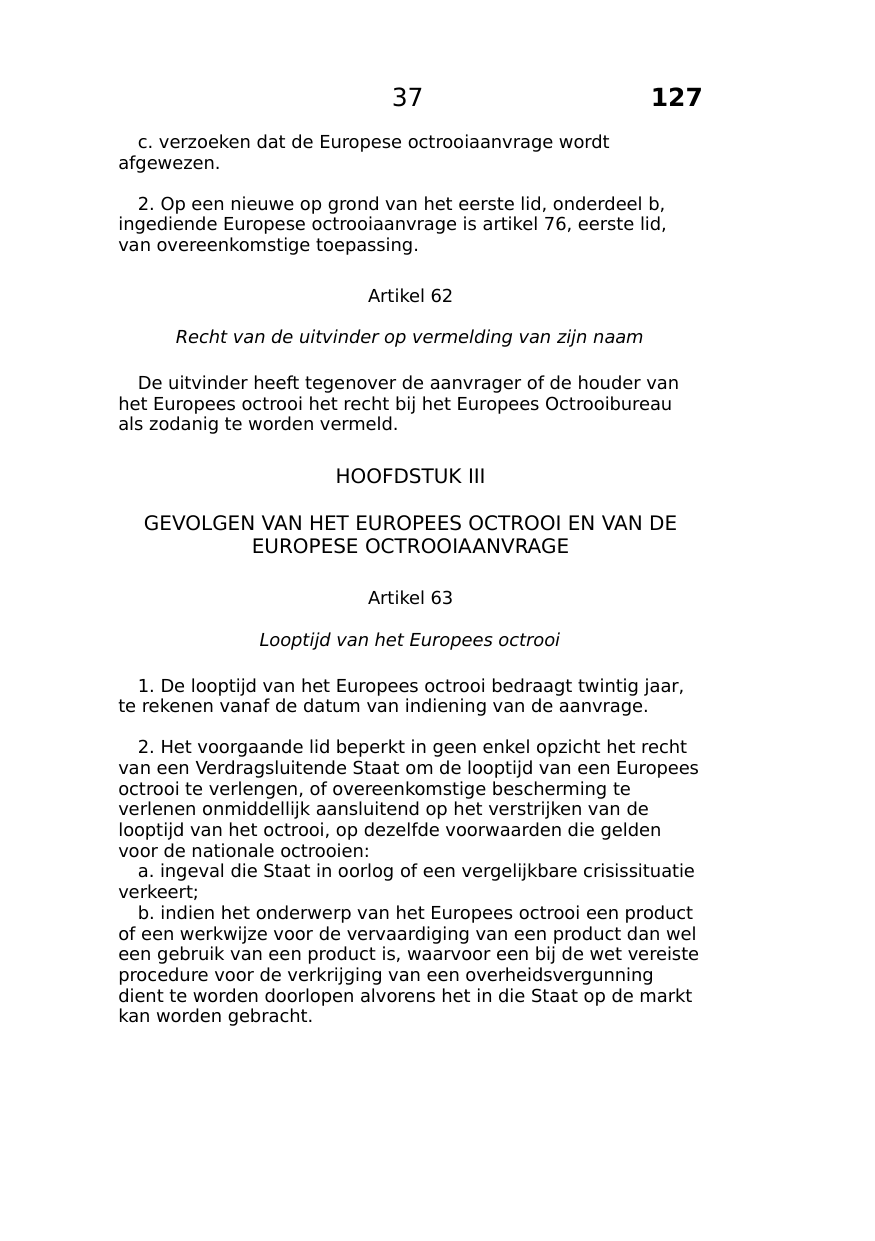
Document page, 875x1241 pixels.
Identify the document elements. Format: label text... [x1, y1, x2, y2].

subtitle Artikel 62 Recht van de uitvinder op vermelding van zijn naam [118, 286, 703, 348]
subtitle Artikel 63 Looptijd van het Europees octrooi [118, 588, 703, 650]
text b. indien het onderwerp van het Europees octrooi een product of een werkwijze voor de vervaardiging van een product dan wel een gebruik van een product is, waarvoor een bij de wet vereiste procedure voor de verkrijging van een overheidsvergunning dient te worden doorlopen alvorens het in die Staat op de markt kan worden gebracht. [118, 903, 703, 1027]
text a. ingeval die Staat in oorlog of een vergelijkbare crisissituatie verkeert; [118, 861, 703, 903]
text 2. Op een nieuwe op grond van het eerste lid, onderdeel b, ingediende Europese octrooiaanvrage is artikel 76, eerste lid, van overeenkomstige toepassing. [118, 193, 703, 256]
text 2. Het voorgaande lid beperkt in geen enkel opzicht het recht van een Verdragsluitende Staat om de looptijd van een Europees octrooi te verlengen, of overeenkomstige bescherming te verlenen onmiddellijk aansluitend op het verstrijken van de looptijd van het octrooi, op dezelfde voorwaarden die gelden voor de nationale octrooien: [118, 737, 703, 861]
subtitle HOOFDSTUK III GEVOLGEN VAN HET EUROPEES OCTROOI EN VAN DE EUROPESE OCTROOIAANVRAGE [118, 465, 703, 558]
text c. verzoeken dat de Europese octrooiaanvrage wordt afgewezen. [118, 132, 703, 173]
text De uitvinder heeft tegenover de aanvrager of de houder van het Europees octrooi het recht bij het Europees Octrooibureau als zodanig te worden vermeld. [118, 373, 703, 435]
text 1. De looptijd van het Europees octrooi bedraagt twintig jaar, te rekenen vanaf de datum van indiening van de aanvrage. [118, 675, 703, 717]
